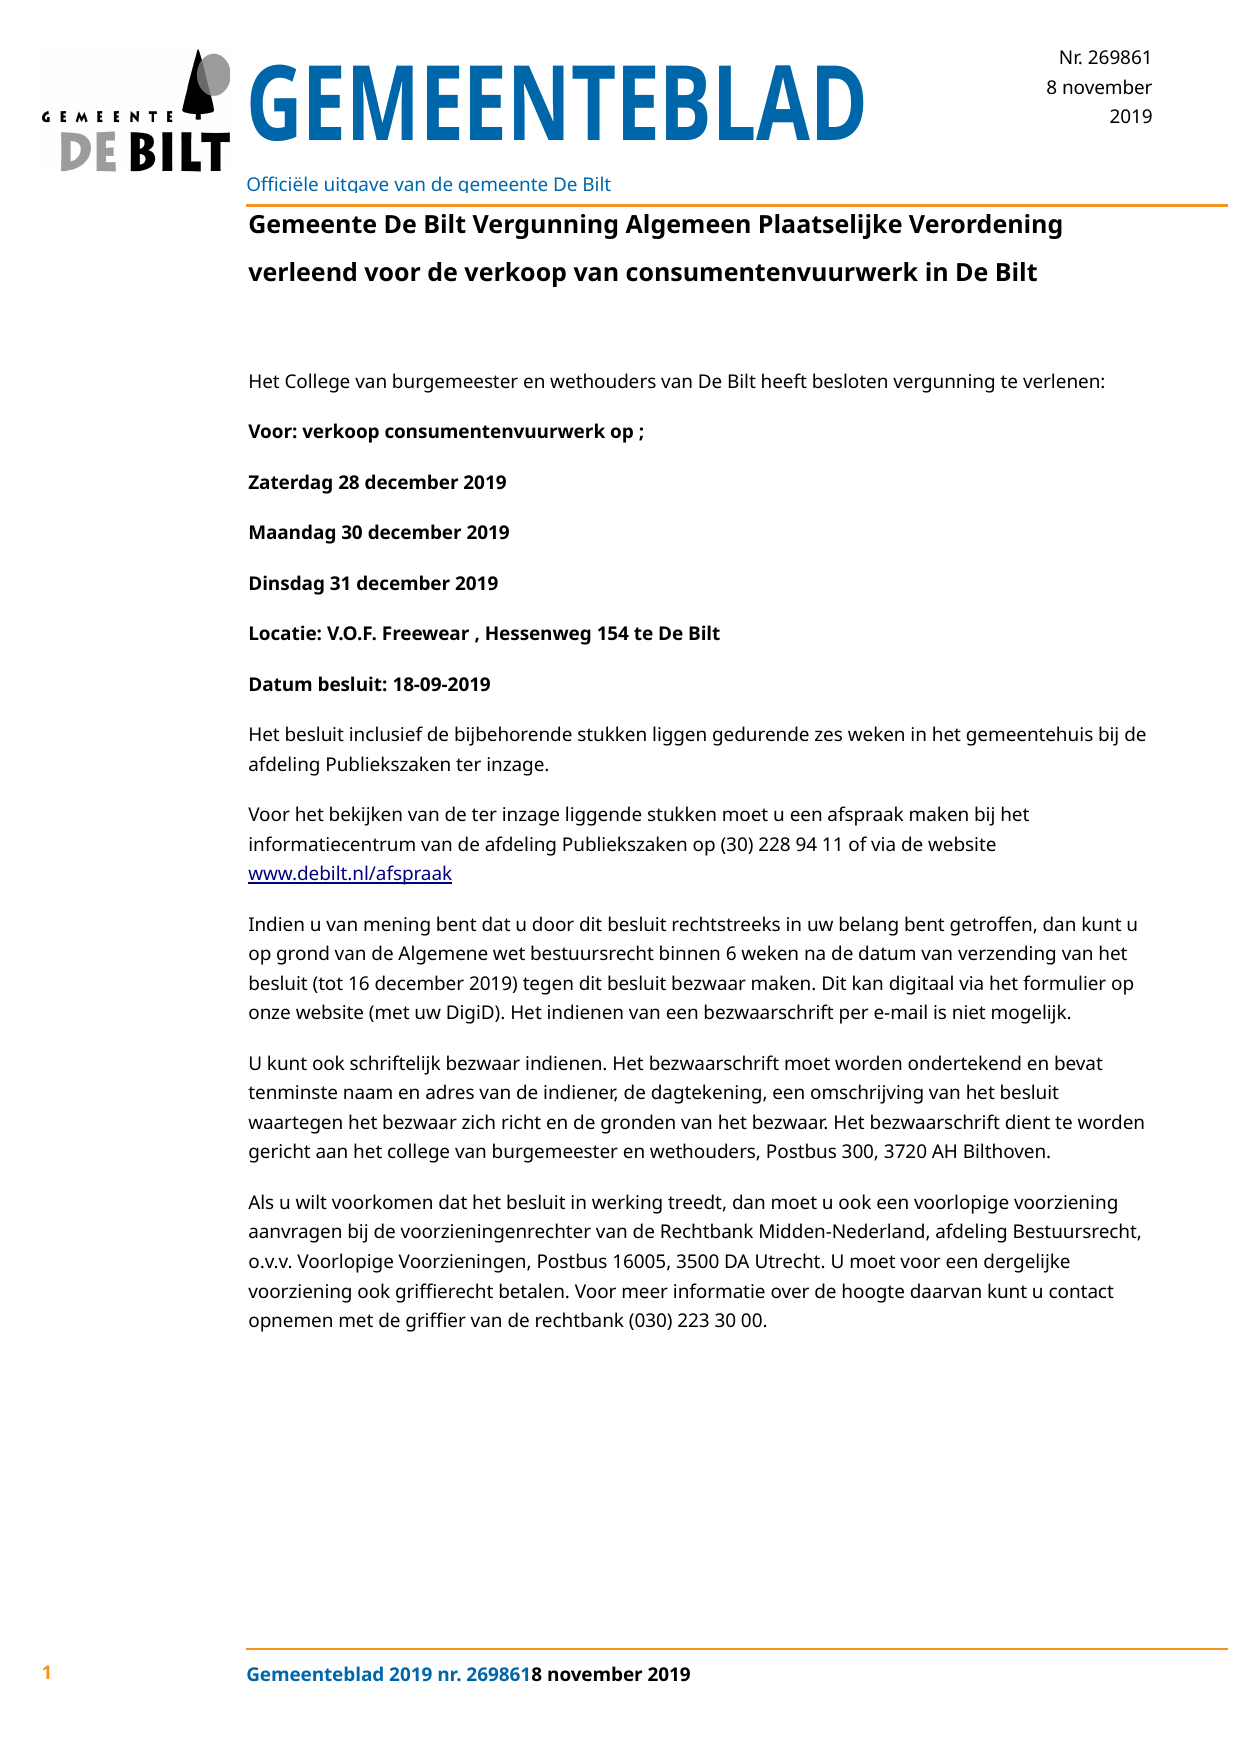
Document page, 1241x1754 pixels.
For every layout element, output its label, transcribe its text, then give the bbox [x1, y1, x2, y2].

text U kunt ook schriftelijk bezwaar indienen. Het bezwaarschrift moet worden ondertekend en bevat tenminste naam en adres van de indiener, de dagtekening, een omschrijving van het besluit waartegen het bezwaar zich richt en de gronden van het bezwaar. Het bezwaarschrift dient te worden gericht aan het college van burgemeester en wethouders, Postbus 300, 3720 AH Bilthoven. [248, 1050, 1152, 1164]
text Voor: verkoop consumentenvuurwerk op ; [248, 419, 1152, 444]
text Het besluit inclusief de bijbehorende stukken liggen gedurende zes weken in het gemeentehuis bij de afdeling Publiekszaken ter inzage. [248, 721, 1152, 777]
text Als u wilt voorkomen dat het besluit in werking treedt, dan moet u ook een voorlopige voorziening aanvragen bij de voorzieningenrechter van de Rechtbank Midden-Nederland, afdeling Bestuursrecht, o.v.v. Voorlopige Voorzieningen, Postbus 16005, 3500 DA Utrecht. U moet voor een dergelijke voorziening ook griffierecht betalen. Voor meer informatie over de hoogte daarvan kunt u contact opnemen met de griffier van de rechtbank (030) 223 30 00. [248, 1189, 1152, 1333]
text Indien u van mening bent dat u door dit besluit rechtstreeks in uw belang bent getroffen, dan kunt u op grond van de Algemene wet bestuursrecht binnen 6 weken na de datum van verzending van het besluit (tot 16 december 2019) tegen dit besluit bezwaar maken. Dit kan digitaal via het formulier op onze website (met uw DigiD). Het indienen van een bezwaarschrift per e-mail is niet mogelijk. [248, 911, 1152, 1025]
text Datum besluit: 18-09-2019 [248, 671, 1152, 697]
text Maandag 30 december 2019 [248, 519, 1152, 545]
text Zaterdag 28 december 2019 [248, 469, 1152, 495]
picture [41, 47, 231, 172]
text Het College van burgemeester en wethouders van De Bilt heeft besloten vergunning te verlenen: [248, 368, 1152, 394]
text Gemeente De Bilt Vergunning Algemeen Plaatselijke Verordening verleend voor de verkoop van consumentenvuurwerk in De Bilt [248, 207, 1152, 288]
text Dinsdag 31 december 2019 [248, 570, 1152, 596]
text Locatie: V.O.F. Freewear , Hessenweg 154 te De Bilt [248, 620, 1152, 646]
text Voor het bekijken van de ter inzage liggende stukken moet u een afspraak maken bij het informatiecentrum van de afdeling Publiekszaken op (30) 228 94 11 of via de website www.debilt.nl/afspraak [248, 801, 1152, 886]
